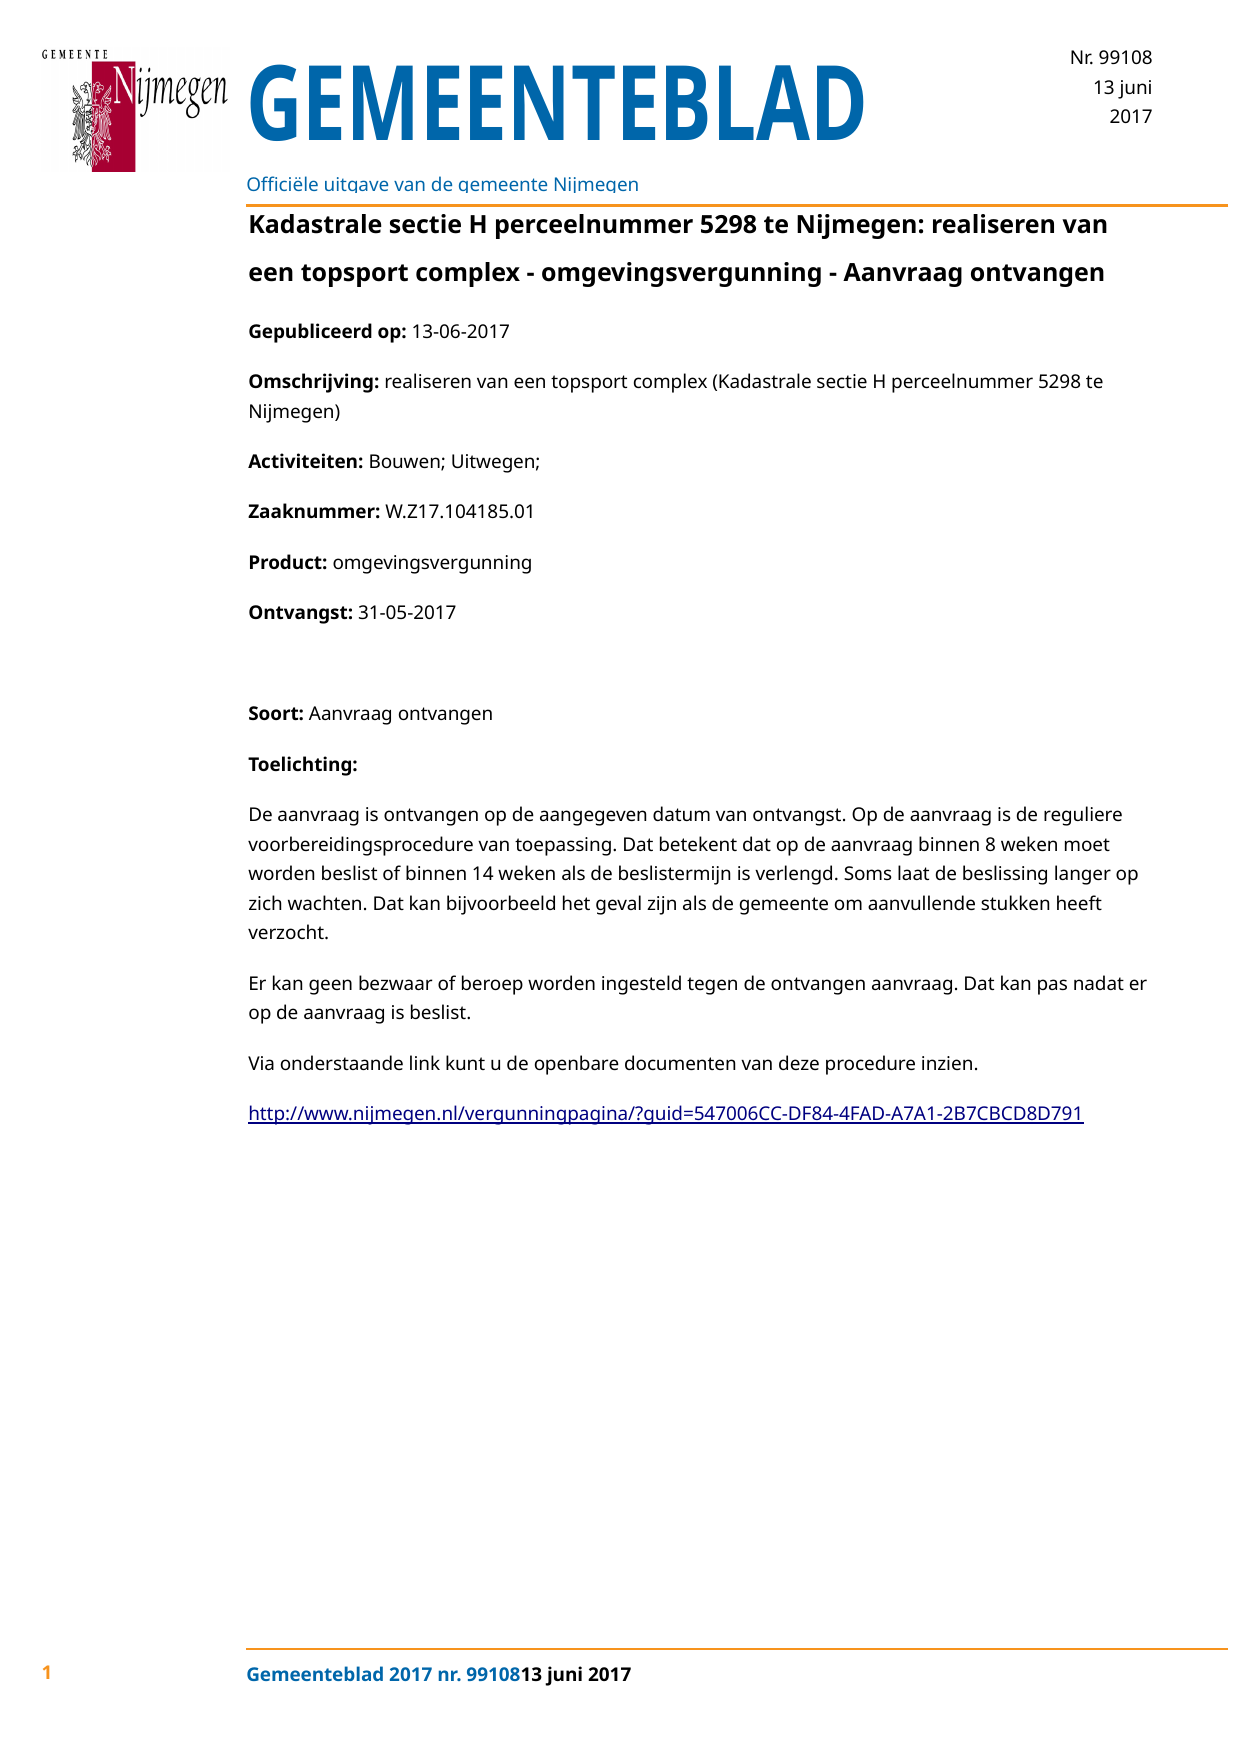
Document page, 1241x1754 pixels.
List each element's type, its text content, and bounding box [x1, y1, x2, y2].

text Kadastrale sectie H perceelnummer 5298 te Nijmegen: realiseren van een topsport complex - omgevingsvergunning - Aanvraag ontvangen [248, 207, 1152, 288]
text Ontvangst: 31-05-2017 [248, 599, 1152, 625]
text Gepubliceerd op: 13-06-2017 [248, 318, 1152, 344]
text http://www.nijmegen.nl/vergunningpagina/?guid=547006CC-DF84-4FAD-A7A1-2B7CBCD8D791 [248, 1100, 1152, 1126]
text Product: omgevingsvergunning [248, 549, 1152, 575]
picture [41, 47, 231, 172]
text Omschrijving: realiseren van een topsport complex (Kadastrale sectie H perceelnummer 5298 te Nijmegen) [248, 368, 1152, 424]
text Zaaknummer: W.Z17.104185.01 [248, 499, 1152, 524]
text Er kan geen bezwaar of beroep worden ingesteld tegen de ontvangen aanvraag. Dat kan pas nadat er op de aanvraag is beslist. [248, 970, 1152, 1025]
text De aanvraag is ontvangen op de aangegeven datum van ontvangst. Op de aanvraag is de reguliere voorbereidingsprocedure van toepassing. Dat betekent dat op de aanvraag binnen 8 weken moet worden beslist of binnen 14 weken als de beslistermijn is verlengd. Soms laat de beslissing langer op zich wachten. Dat kan bijvoorbeeld het geval zijn als de gemeente om aanvullende stukken heeft verzocht. [248, 801, 1152, 945]
text Activiteiten: Bouwen; Uitwegen; [248, 448, 1152, 474]
text Via onderstaande link kunt u de openbare documenten van deze procedure inzien. [248, 1050, 1152, 1076]
text Toelichting: [248, 751, 1152, 777]
text Soort: Aanvraag ontvangen [248, 700, 1152, 726]
